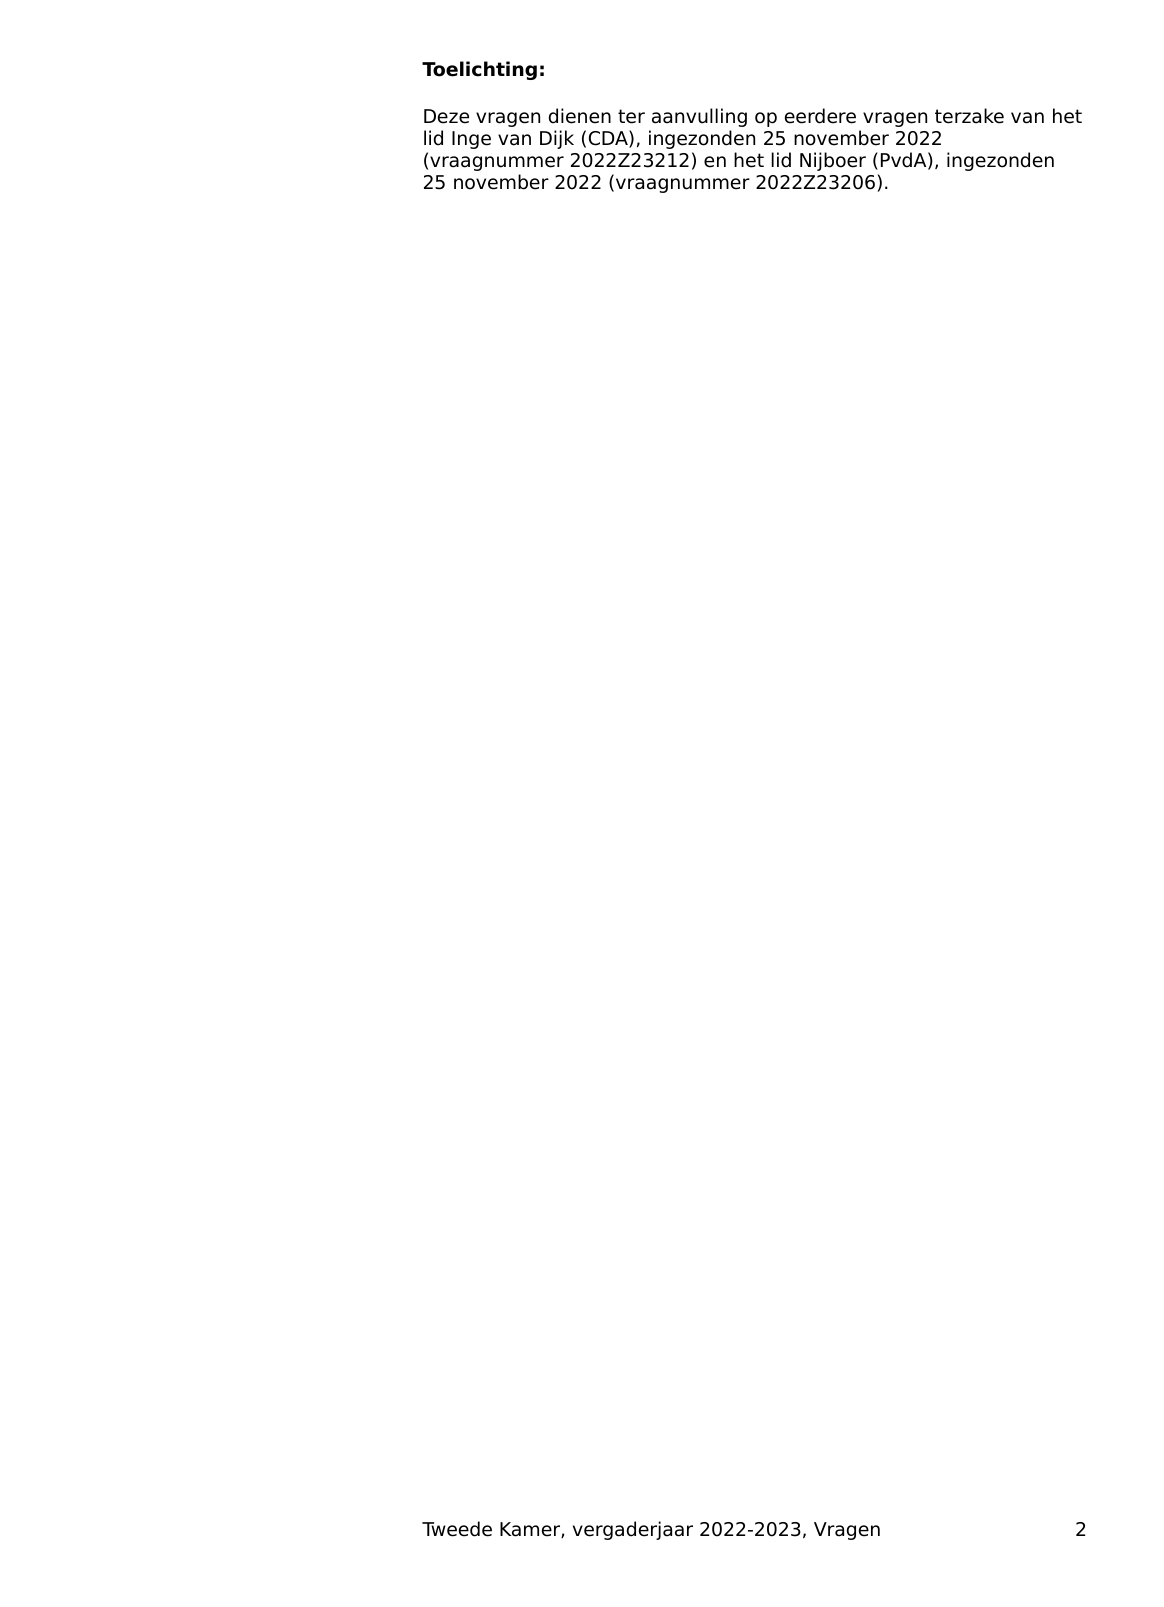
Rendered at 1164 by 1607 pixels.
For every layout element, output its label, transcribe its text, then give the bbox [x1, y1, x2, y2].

text Deze vragen dienen ter aanvulling op eerdere vragen terzake van het lid Inge van Dijk (CDA), ingezonden 25 november 2022 (vraagnummer 2022Z23212) en het lid Nijboer (PvdA), ingezonden 25 november 2022 (vraagnummer 2022Z23206). [422, 106, 1087, 194]
subtitle Toelichting: [422, 59, 1087, 81]
